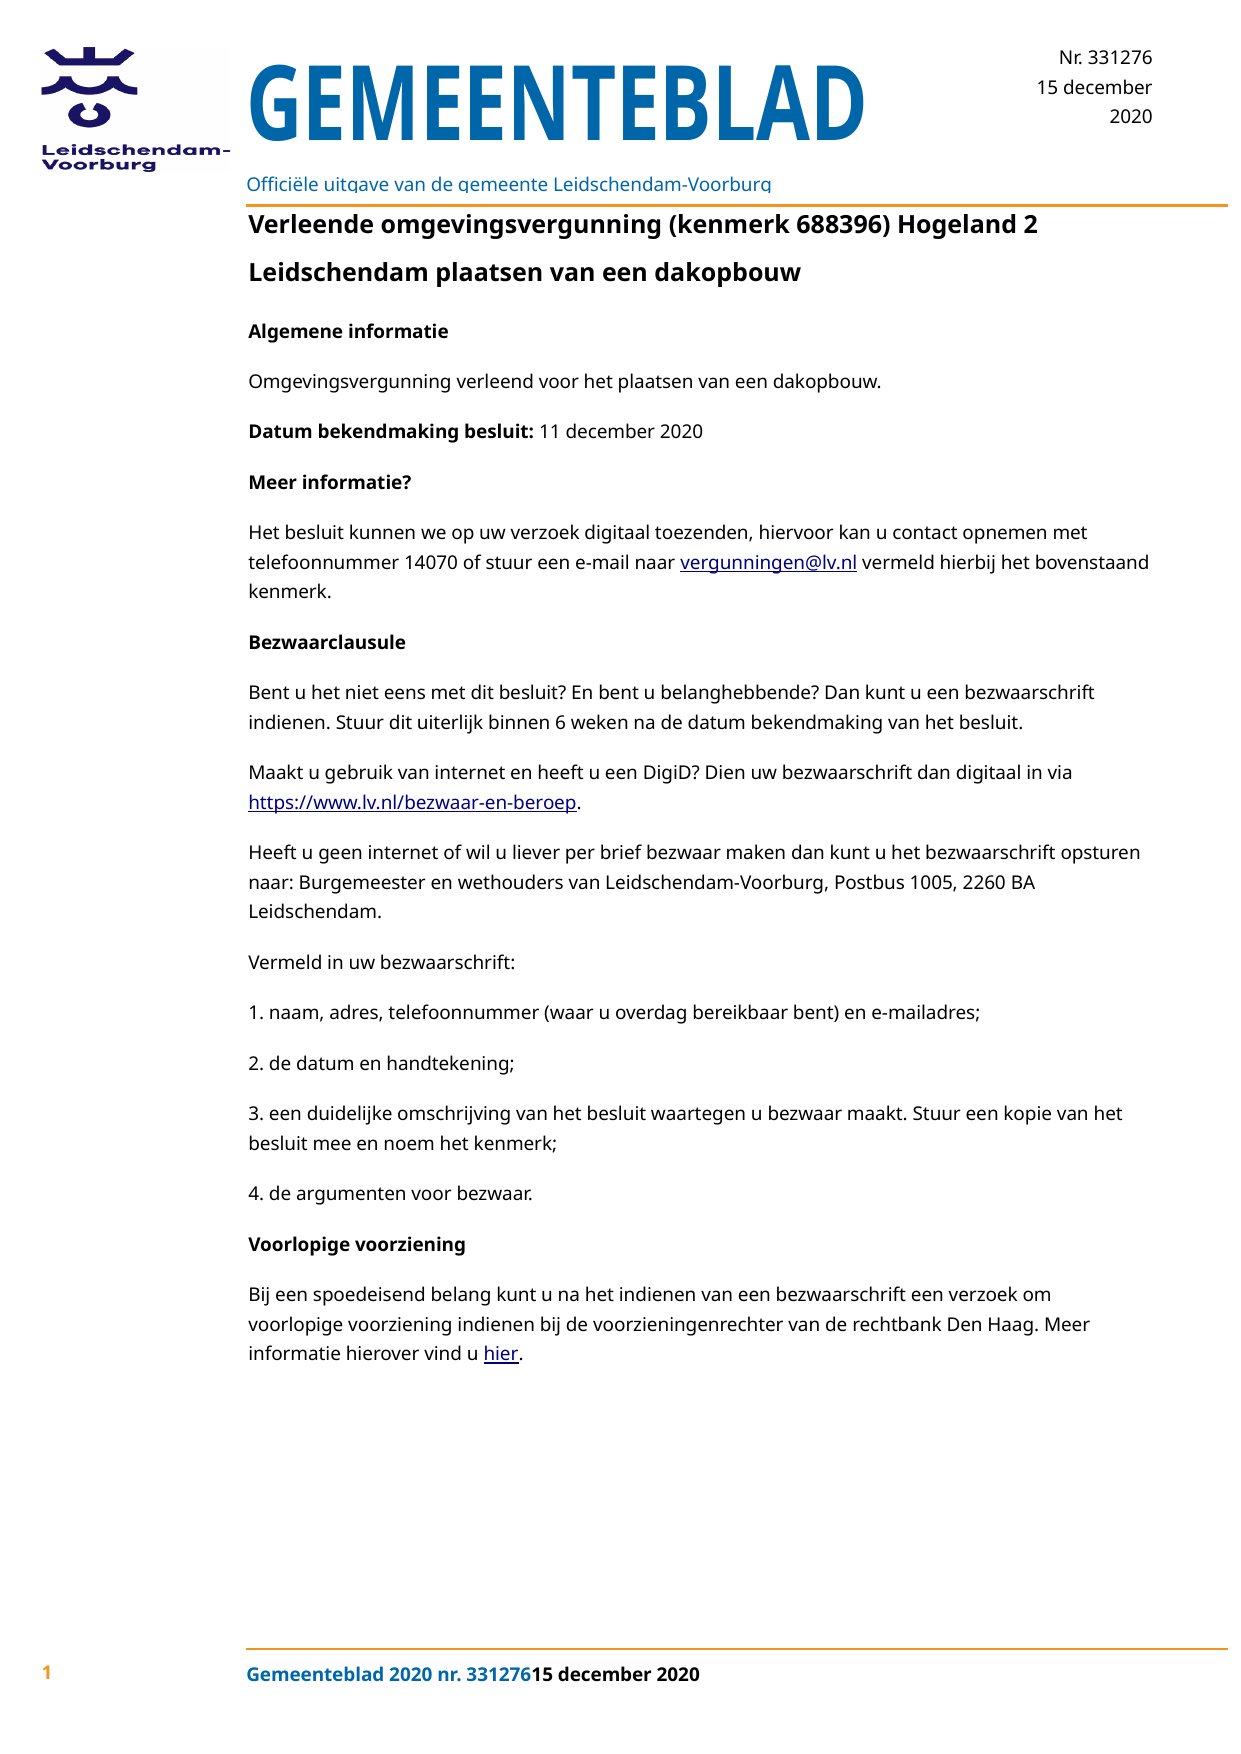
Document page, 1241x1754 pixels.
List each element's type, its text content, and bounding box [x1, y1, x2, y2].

text Bij een spoedeisend belang kunt u na het indienen van een bezwaarschrift een verzoek om voorlopige voorziening indienen bij de voorzieningenrechter van de rechtbank Den Haag. Meer informatie hierover vind u hier. [248, 1281, 1152, 1366]
text Datum bekendmaking besluit: 11 december 2020 [248, 419, 1152, 444]
text 1. naam, adres, telefoonnummer (waar u overdag bereikbaar bent) en e-mailadres; [248, 999, 1152, 1025]
text 3. een duidelijke omschrijving van het besluit waartegen u bezwaar maakt. Stuur een kopie van het besluit mee en noem het kenmerk; [248, 1100, 1152, 1156]
text 2. de datum en handtekening; [248, 1050, 1152, 1076]
text Vermeld in uw bezwaarschrift: [248, 949, 1152, 975]
picture [41, 47, 231, 172]
text Meer informatie? [248, 469, 1152, 495]
text 4. de argumenten voor bezwaar. [248, 1180, 1152, 1206]
text Bezwaarclausule [248, 629, 1152, 655]
text Heeft u geen internet of wil u liever per brief bezwaar maken dan kunt u het bezwaarschrift opsturen naar: Burgemeester en wethouders van Leidschendam-Voorburg, Postbus 1005, 2260 BA Leidschendam. [248, 839, 1152, 924]
text Bent u het niet eens met dit besluit? En bent u belanghebbende? Dan kunt u een bezwaarschrift indienen. Stuur dit uiterlijk binnen 6 weken na de datum bekendmaking van het besluit. [248, 679, 1152, 735]
text Algemene informatie [248, 318, 1152, 344]
text Omgevingsvergunning verleend voor het plaatsen van een dakopbouw. [248, 368, 1152, 394]
text Maakt u gebruik van internet en heeft u een DigiD? Dien uw bezwaarschrift dan digitaal in via https://www.lv.nl/bezwaar-en-beroep. [248, 759, 1152, 815]
text Verleende omgevingsvergunning (kenmerk 688396) Hogeland 2 Leidschendam plaatsen van een dakopbouw [248, 207, 1152, 288]
text Het besluit kunnen we op uw verzoek digitaal toezenden, hiervoor kan u contact opnemen met telefoonnummer 14070 of stuur een e-mail naar vergunningen@lv.nl vermeld hierbij het bovenstaand kenmerk. [248, 519, 1152, 604]
text Voorlopige voorziening [248, 1231, 1152, 1257]
